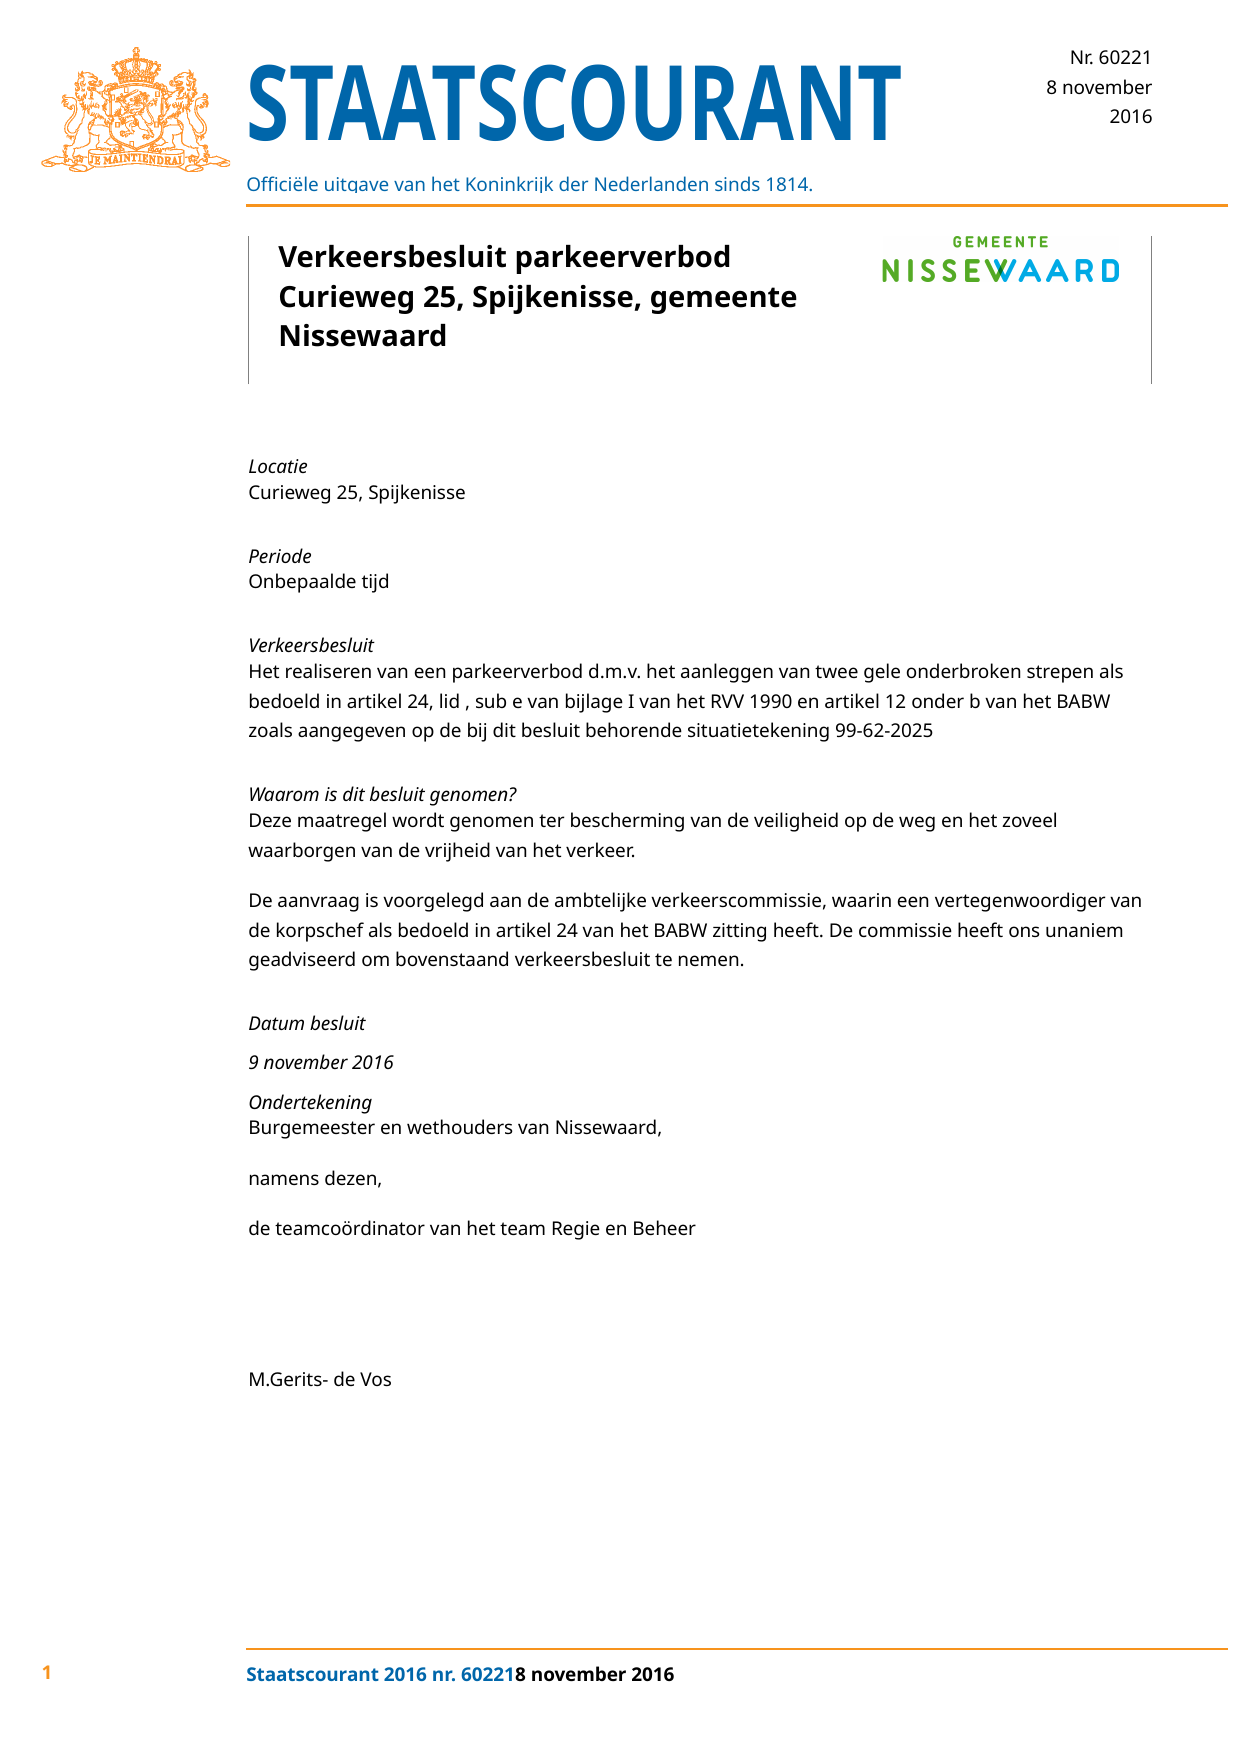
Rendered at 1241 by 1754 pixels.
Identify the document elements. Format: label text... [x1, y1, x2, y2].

picture [1051, 277, 1064, 282]
picture [41, 47, 231, 172]
text Periode [248, 543, 1152, 569]
text Datum besluit [248, 1010, 1152, 1036]
text Waarom is dit besluit genomen? [248, 781, 1152, 807]
text De aanvraag is voorgelegd aan de ambtelijke verkeerscommissie, waarin een vertegenwoordiger van de korpschef als bedoeld in artikel 24 van het BABW zitting heeft. De commissie heeft ons unaniem geadviseerd om bovenstaand verkeersbesluit te nemen. [248, 887, 1152, 972]
text Ondertekening [248, 1089, 1152, 1114]
text Curieweg 25, Spijkenisse [248, 479, 1152, 505]
text Het realiseren van een parkeerverbod d.m.v. het aanleggen van twee gele onderbroken strepen als bedoeld in artikel 24, lid , sub e van bijlage I van het RVV 1990 en artikel 12 onder b van het BABW zoals aangegeven op de bij dit besluit behorende situatietekening 99-62-2025 [248, 658, 1152, 743]
text M.Gerits- de Vos [248, 1367, 1152, 1392]
text 9 november 2016 [248, 1049, 1152, 1075]
picture [1107, 264, 1114, 277]
picture [1081, 275, 1088, 282]
table_header Verkeersbesluit parkeerverbod Curieweg 25, Spijkenisse, gemeente Nissewaard [249, 236, 850, 384]
text Onbepaalde tijd [248, 569, 1152, 594]
text de teamcoördinator van het team Regie en Beheer [248, 1215, 1152, 1241]
text namens dezen, [248, 1165, 1152, 1191]
table_header [850, 236, 1151, 384]
text Verkeersbesluit [248, 633, 1152, 658]
text Burgemeester en wethouders van Nissewaard, [248, 1114, 1152, 1140]
picture [1023, 277, 1036, 282]
text Locatie [248, 453, 1152, 479]
picture [882, 236, 1119, 282]
text Deze maatregel wordt genomen ter bescherming van de veiligheid op de weg en het zoveel waarborgen van de vrijheid van het verkeer. [248, 807, 1152, 862]
